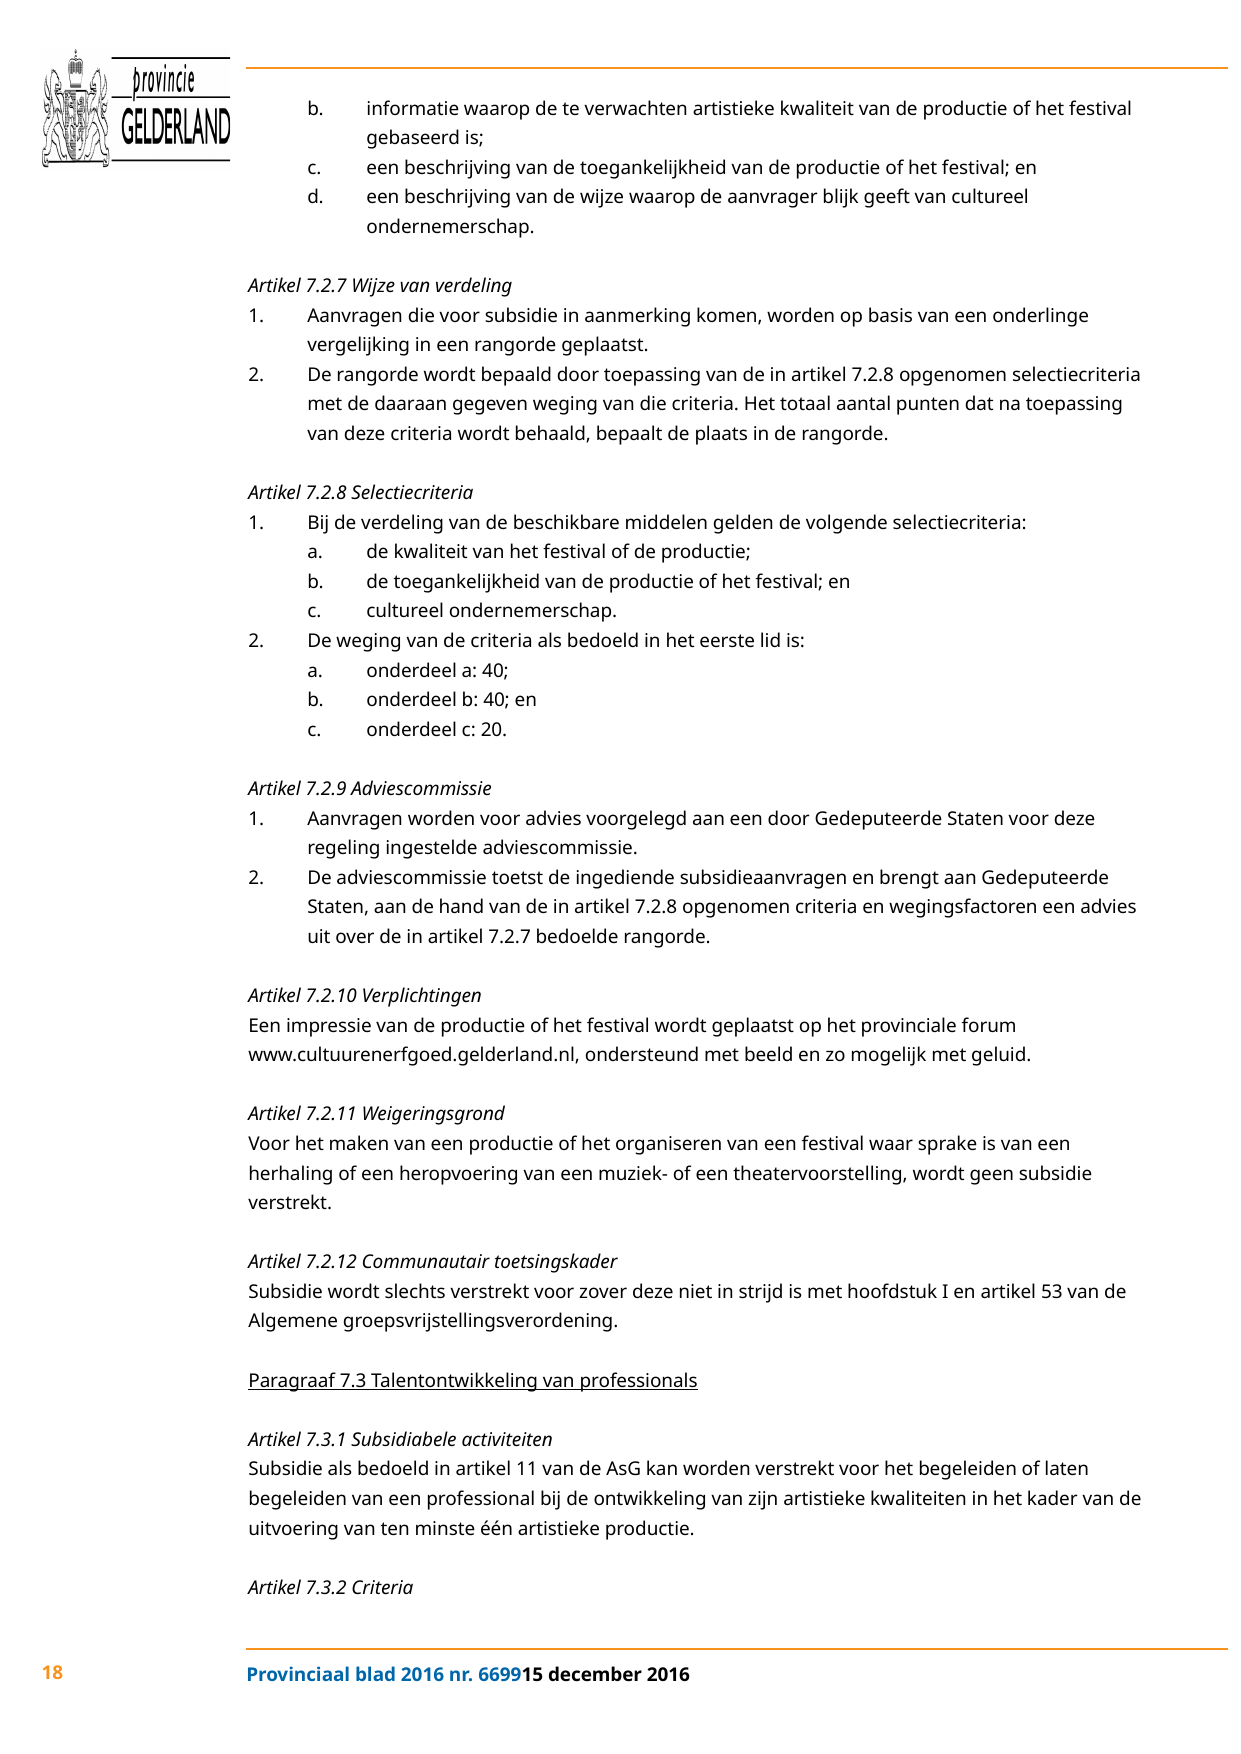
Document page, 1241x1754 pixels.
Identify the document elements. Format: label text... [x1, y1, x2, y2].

list cultureel ondernemerschap. [307, 598, 1152, 623]
list een beschrijving van de wijze waarop de aanvrager blijk geeft van cultureel ondernemerschap. [307, 183, 1152, 239]
text Artikel 7.3.2 Criteria [248, 1574, 1152, 1600]
text Subsidie als bedoeld in artikel 11 van de AsG kan worden verstrekt voor het begeleiden of laten begeleiden van een professional bij de ontwikkeling van zijn artistieke kwaliteiten in het kader van de uitvoering van ten minste één artistieke productie. [248, 1456, 1152, 1541]
list onderdeel a: 40; [307, 657, 1152, 683]
text Artikel 7.2.8 Selectiecriteria [248, 479, 1152, 505]
list de kwaliteit van het festival of de productie; [307, 538, 1152, 564]
list De adviescommissie toetst de ingediende subsidieaanvragen en brengt aan Gedeputeerde Staten, aan de hand van de in artikel 7.2.8 opgenomen criteria en wegingsfactoren een advies uit over de in artikel 7.2.7 bedoelde rangorde. [248, 864, 1152, 949]
list De weging van de criteria als bedoeld in het eerste lid is: [248, 627, 1152, 653]
text Subsidie wordt slechts verstrekt voor zover deze niet in strijd is met hoofdstuk I en artikel 53 van de Algemene groepsvrijstellingsverordening. [248, 1278, 1152, 1333]
list Bij de verdeling van de beschikbare middelen gelden de volgende selectiecriteria: [248, 509, 1152, 535]
list informatie waarop de te verwachten artistieke kwaliteit van de productie of het festival gebaseerd is; [307, 95, 1152, 150]
picture [41, 47, 231, 172]
text Artikel 7.2.12 Communautair toetsingskader [248, 1248, 1152, 1274]
text Paragraaf 7.3 Talentontwikkeling van professionals [248, 1367, 1152, 1393]
list De rangorde wordt bepaald door toepassing van de in artikel 7.2.8 opgenomen selectiecriteria met de daaraan gegeven weging van die criteria. Het totaal aantal punten dat na toepassing van deze criteria wordt behaald, bepaalt de plaats in de rangorde. [248, 361, 1152, 446]
list de toegankelijkheid van de productie of het festival; en [307, 568, 1152, 594]
list onderdeel c: 20. [307, 716, 1152, 742]
text Artikel 7.2.7 Wijze van verdeling [248, 272, 1152, 298]
list een beschrijving van de toegankelijkheid van de productie of het festival; en [307, 154, 1152, 180]
text Voor het maken van een productie of het organiseren van een festival waar sprake is van een herhaling of een heropvoering van een muziek- of een theatervoorstelling, wordt geen subsidie verstrekt. [248, 1130, 1152, 1215]
list Aanvragen worden voor advies voorgelegd aan een door Gedeputeerde Staten voor deze regeling ingestelde adviescommissie. [248, 805, 1152, 860]
text Artikel 7.2.10 Verplichtingen [248, 982, 1152, 1008]
text Artikel 7.2.9 Adviescommissie [248, 775, 1152, 801]
text Een impressie van de productie of het festival wordt geplaatst op het provinciale forum www.cultuurenerfgoed.gelderland.nl, ondersteund met beeld en zo mogelijk met geluid. [248, 1012, 1152, 1067]
list Aanvragen die voor subsidie in aanmerking komen, worden op basis van een onderlinge vergelijking in een rangorde geplaatst. [248, 302, 1152, 357]
list onderdeel b: 40; en [307, 686, 1152, 712]
text Artikel 7.3.1 Subsidiabele activiteiten [248, 1426, 1152, 1452]
text Artikel 7.2.11 Weigeringsgrond [248, 1101, 1152, 1126]
